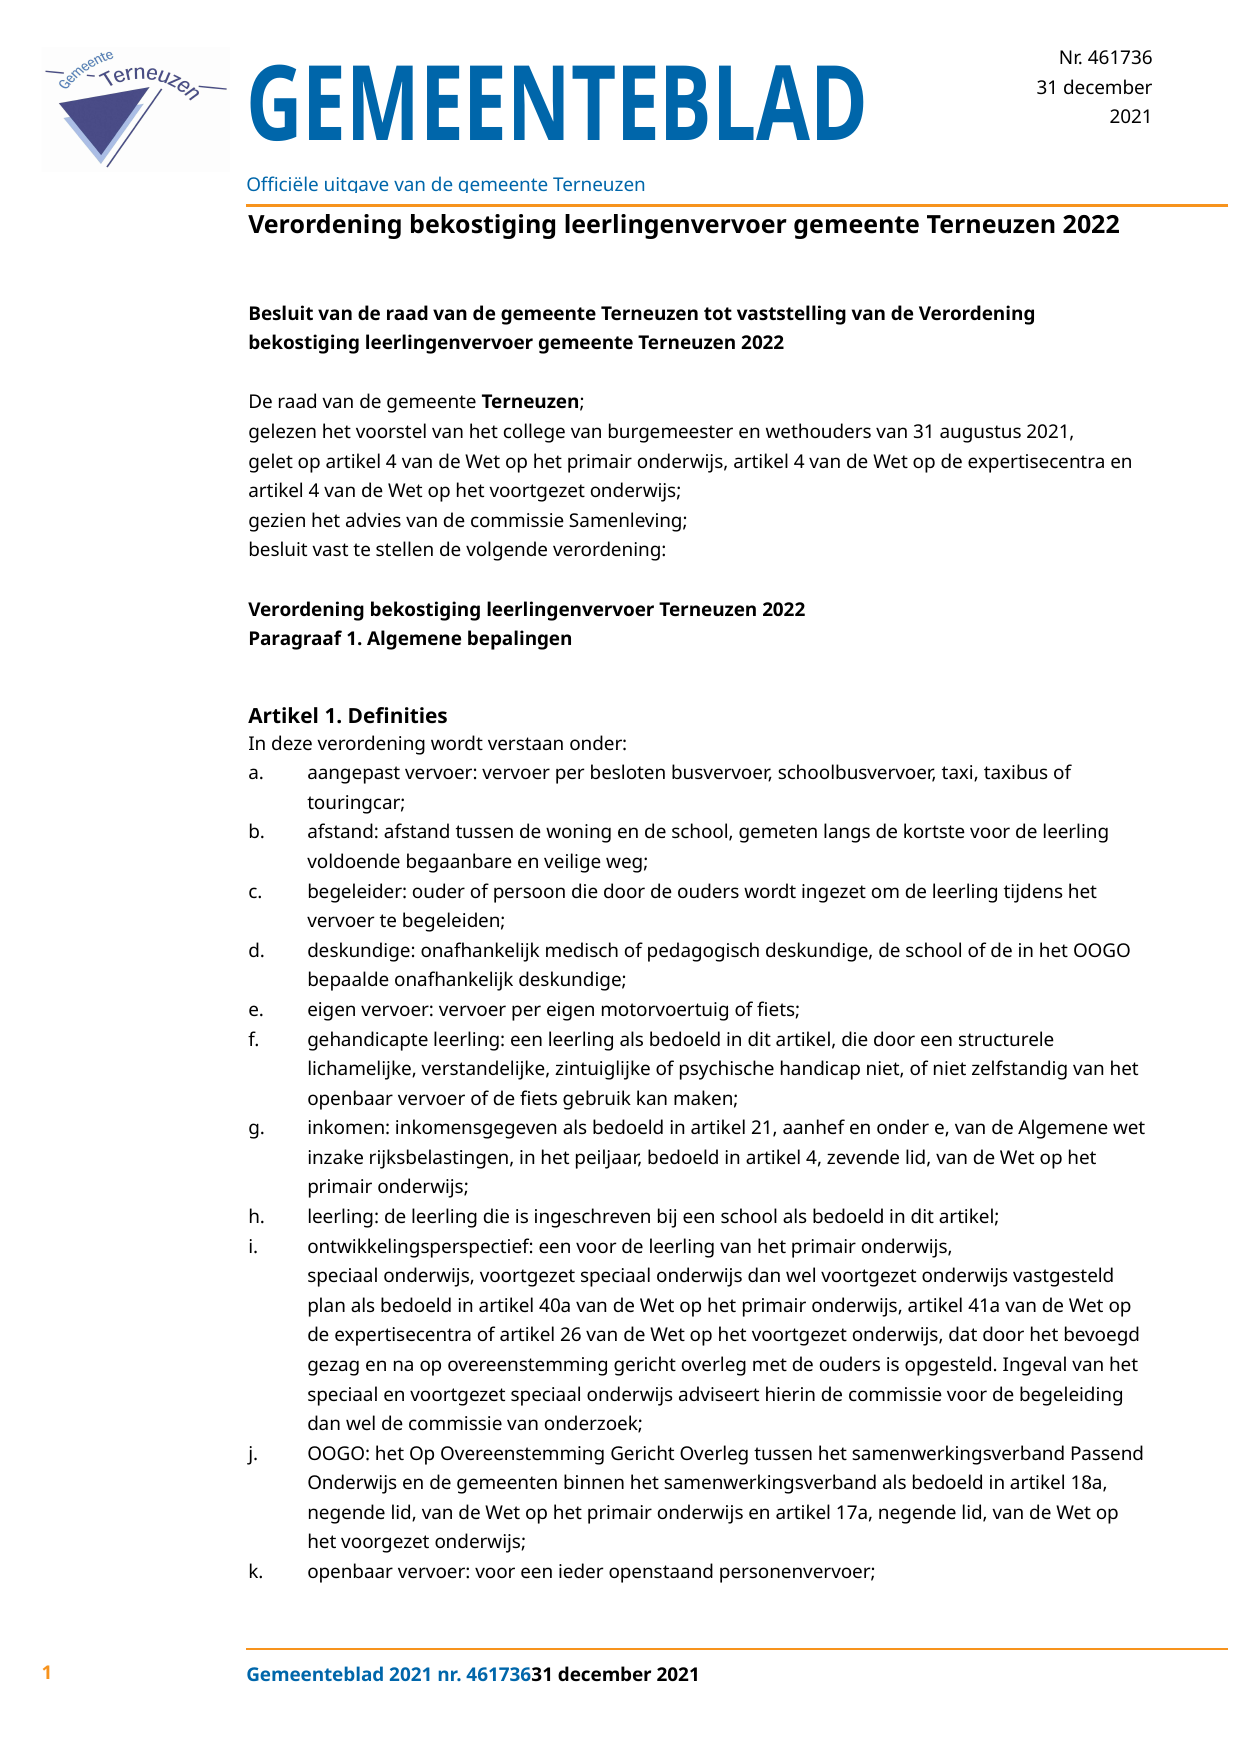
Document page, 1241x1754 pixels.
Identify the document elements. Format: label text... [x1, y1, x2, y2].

list eigen vervoer: vervoer per eigen motorvoertuig of fiets; [248, 996, 1152, 1022]
list gehandicapte leerling: een leerling als bedoeld in dit artikel, die door een structurele lichamelijke, verstandelijke, zintuiglijke of psychische handicap niet, of niet zelfstandig van het openbaar vervoer of de fiets gebruik kan maken; [248, 1026, 1152, 1111]
text gelezen het voorstel van het college van burgemeester en wethouders van 31 augustus 2021, [248, 418, 1152, 444]
text Artikel 1. Definities [248, 701, 1152, 730]
text In deze verordening wordt verstaan onder: [248, 730, 1152, 756]
list deskundige: onafhankelijk medisch of pedagogisch deskundige, de school of de in het OOGO bepaalde onafhankelijk deskundige; [248, 937, 1152, 992]
text Besluit van de raad van de gemeente Terneuzen tot vaststelling van de Verordening bekostiging leerlingenvervoer gemeente Terneuzen 2022 [248, 300, 1152, 355]
text Paragraaf 1. Algemene bepalingen [248, 625, 1152, 651]
list inkomen: inkomensgegeven als bedoeld in artikel 21, aanhef en onder e, van de Algemene wet inzake rijksbelastingen, in het peiljaar, bedoeld in artikel 4, zevende lid, van de Wet op het primair onderwijs; [248, 1114, 1152, 1199]
list ontwikkelingsperspectief: een voor de leerling van het primair onderwijs, [248, 1233, 1152, 1258]
list afstand: afstand tussen de woning en de school, gemeten langs de kortste voor de leerling voldoende begaanbare en veilige weg; [248, 819, 1152, 874]
list leerling: de leerling die is ingeschreven bij een school als bedoeld in dit artikel; [248, 1203, 1152, 1229]
list aangepast vervoer: vervoer per besloten busvervoer, schoolbusvervoer, taxi, taxibus of touringcar; [248, 759, 1152, 815]
text Verordening bekostiging leerlingenvervoer Terneuzen 2022 [248, 596, 1152, 621]
list openbaar vervoer: voor een ieder openstaand personenvervoer; [248, 1558, 1152, 1584]
list begeleider: ouder of persoon die door de ouders wordt ingezet om de leerling tijdens het vervoer te begeleiden; [248, 878, 1152, 933]
list OOGO: het Op Overeenstemming Gericht Overleg tussen het samenwerkingsverband Passend Onderwijs en de gemeenten binnen het samenwerkingsverband als bedoeld in artikel 18a, negende lid, van de Wet op het primair onderwijs en artikel 17a, negende lid, van de Wet op het voorgezet onderwijs; [248, 1440, 1152, 1554]
picture [41, 47, 231, 172]
text gelet op artikel 4 van de Wet op het primair onderwijs, artikel 4 van de Wet op de expertisecentra en artikel 4 van de Wet op het voortgezet onderwijs; [248, 448, 1152, 503]
text De raad van de gemeente Terneuzen; [248, 389, 1152, 414]
text Verordening bekostiging leerlingenvervoer gemeente Terneuzen 2022 [248, 207, 1152, 241]
text gezien het advies van de commissie Samenleving; [248, 507, 1152, 533]
list speciaal onderwijs, voortgezet speciaal onderwijs dan wel voortgezet onderwijs vastgesteld plan als bedoeld in artikel 40a van de Wet op het primair onderwijs, artikel 41a van de Wet op de expertisecentra of artikel 26 van de Wet op het voortgezet onderwijs, dat door het bevoegd gezag en na op overeenstemming gericht overleg met de ouders is opgesteld. Ingeval van het speciaal en voortgezet speciaal onderwijs adviseert hierin de commissie voor de begeleiding dan wel de commissie van onderzoek; [248, 1262, 1152, 1436]
text besluit vast te stellen de volgende verordening: [248, 537, 1152, 562]
